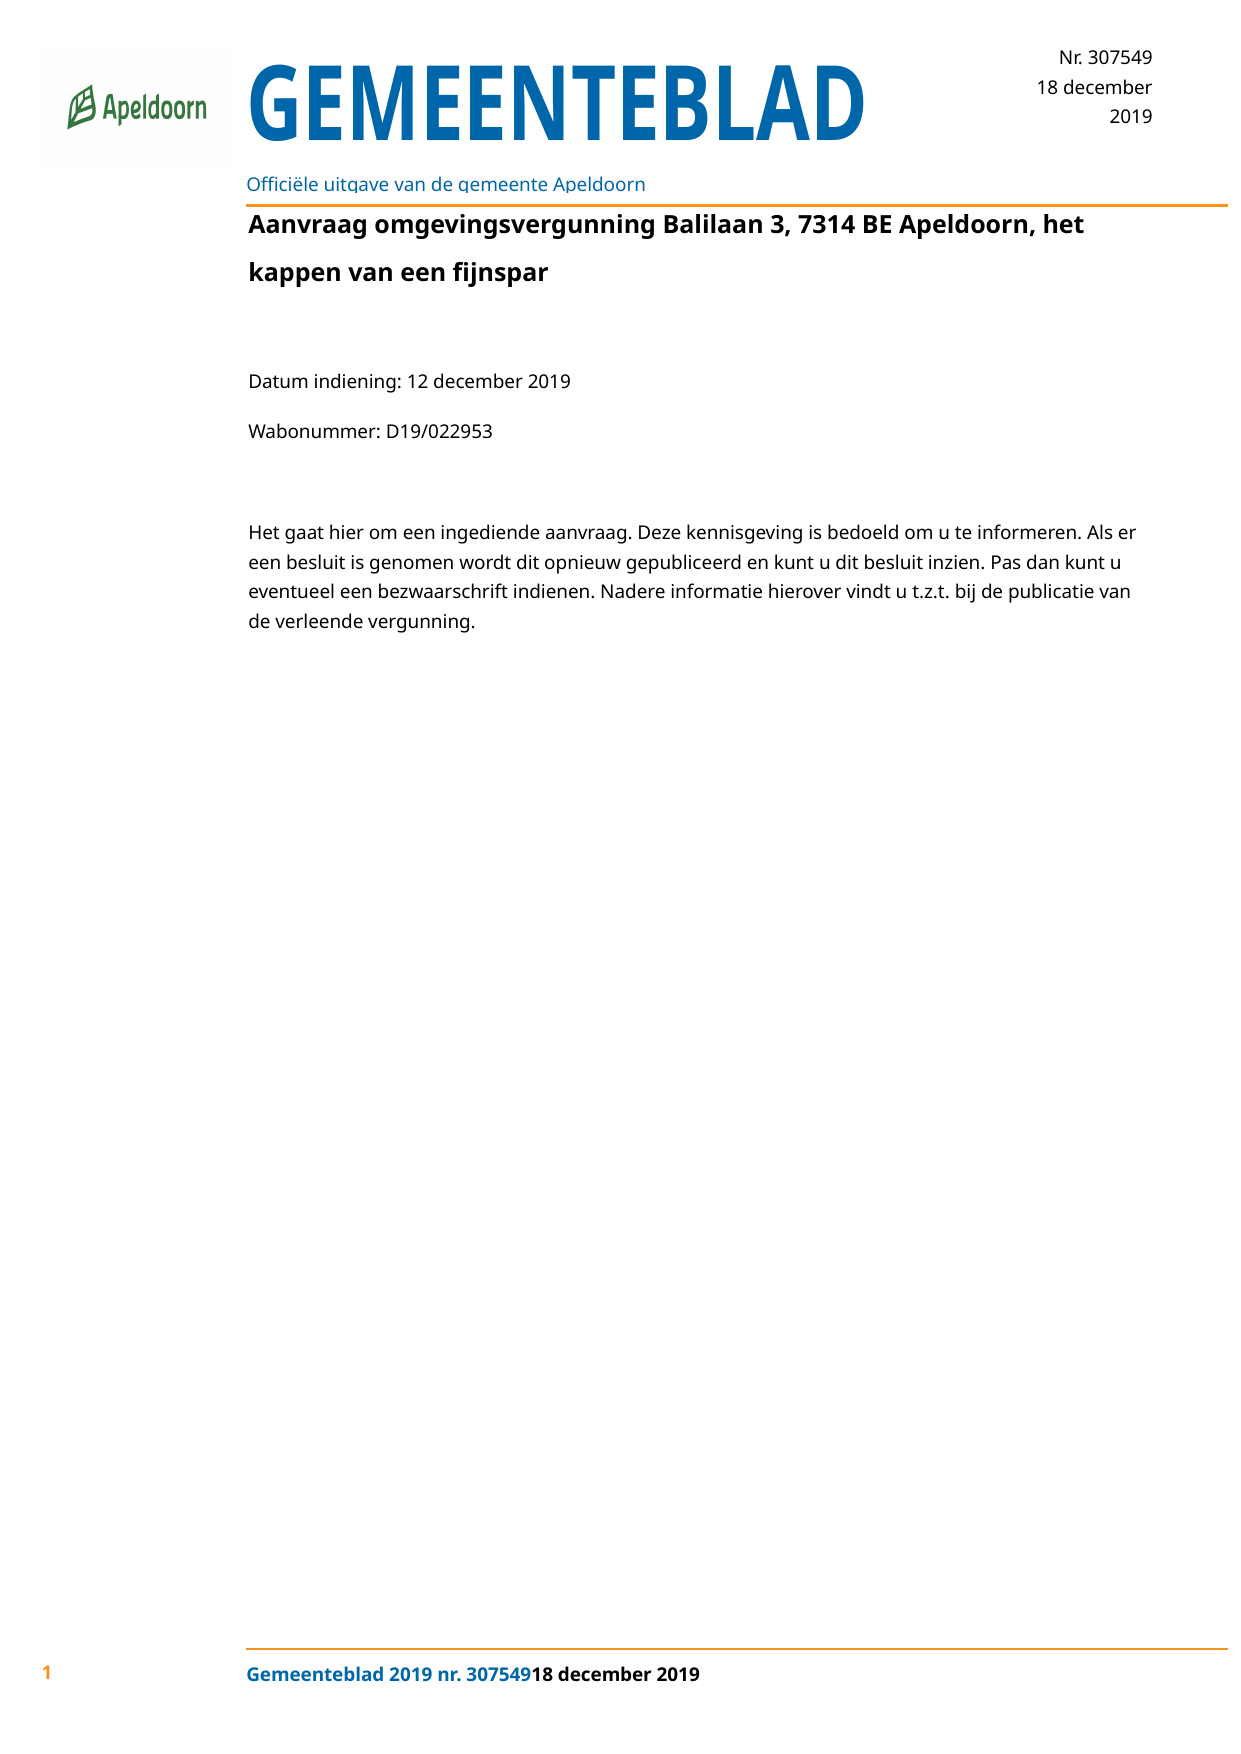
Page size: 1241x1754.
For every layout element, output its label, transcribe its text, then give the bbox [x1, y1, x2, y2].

picture [41, 47, 231, 172]
text Datum indiening: 12 december 2019 [248, 368, 1152, 394]
text Wabonummer: D19/022953 [248, 419, 1152, 444]
text Het gaat hier om een ingediende aanvraag. Deze kennisgeving is bedoeld om u te informeren. Als er een besluit is genomen wordt dit opnieuw gepubliceerd en kunt u dit besluit inzien. Pas dan kunt u eventueel een bezwaarschrift indienen. Nadere informatie hierover vindt u t.z.t. bij de publicatie van de verleende vergunning. [248, 519, 1152, 634]
text Aanvraag omgevingsvergunning Balilaan 3, 7314 BE Apeldoorn, het kappen van een fijnspar [248, 207, 1152, 288]
